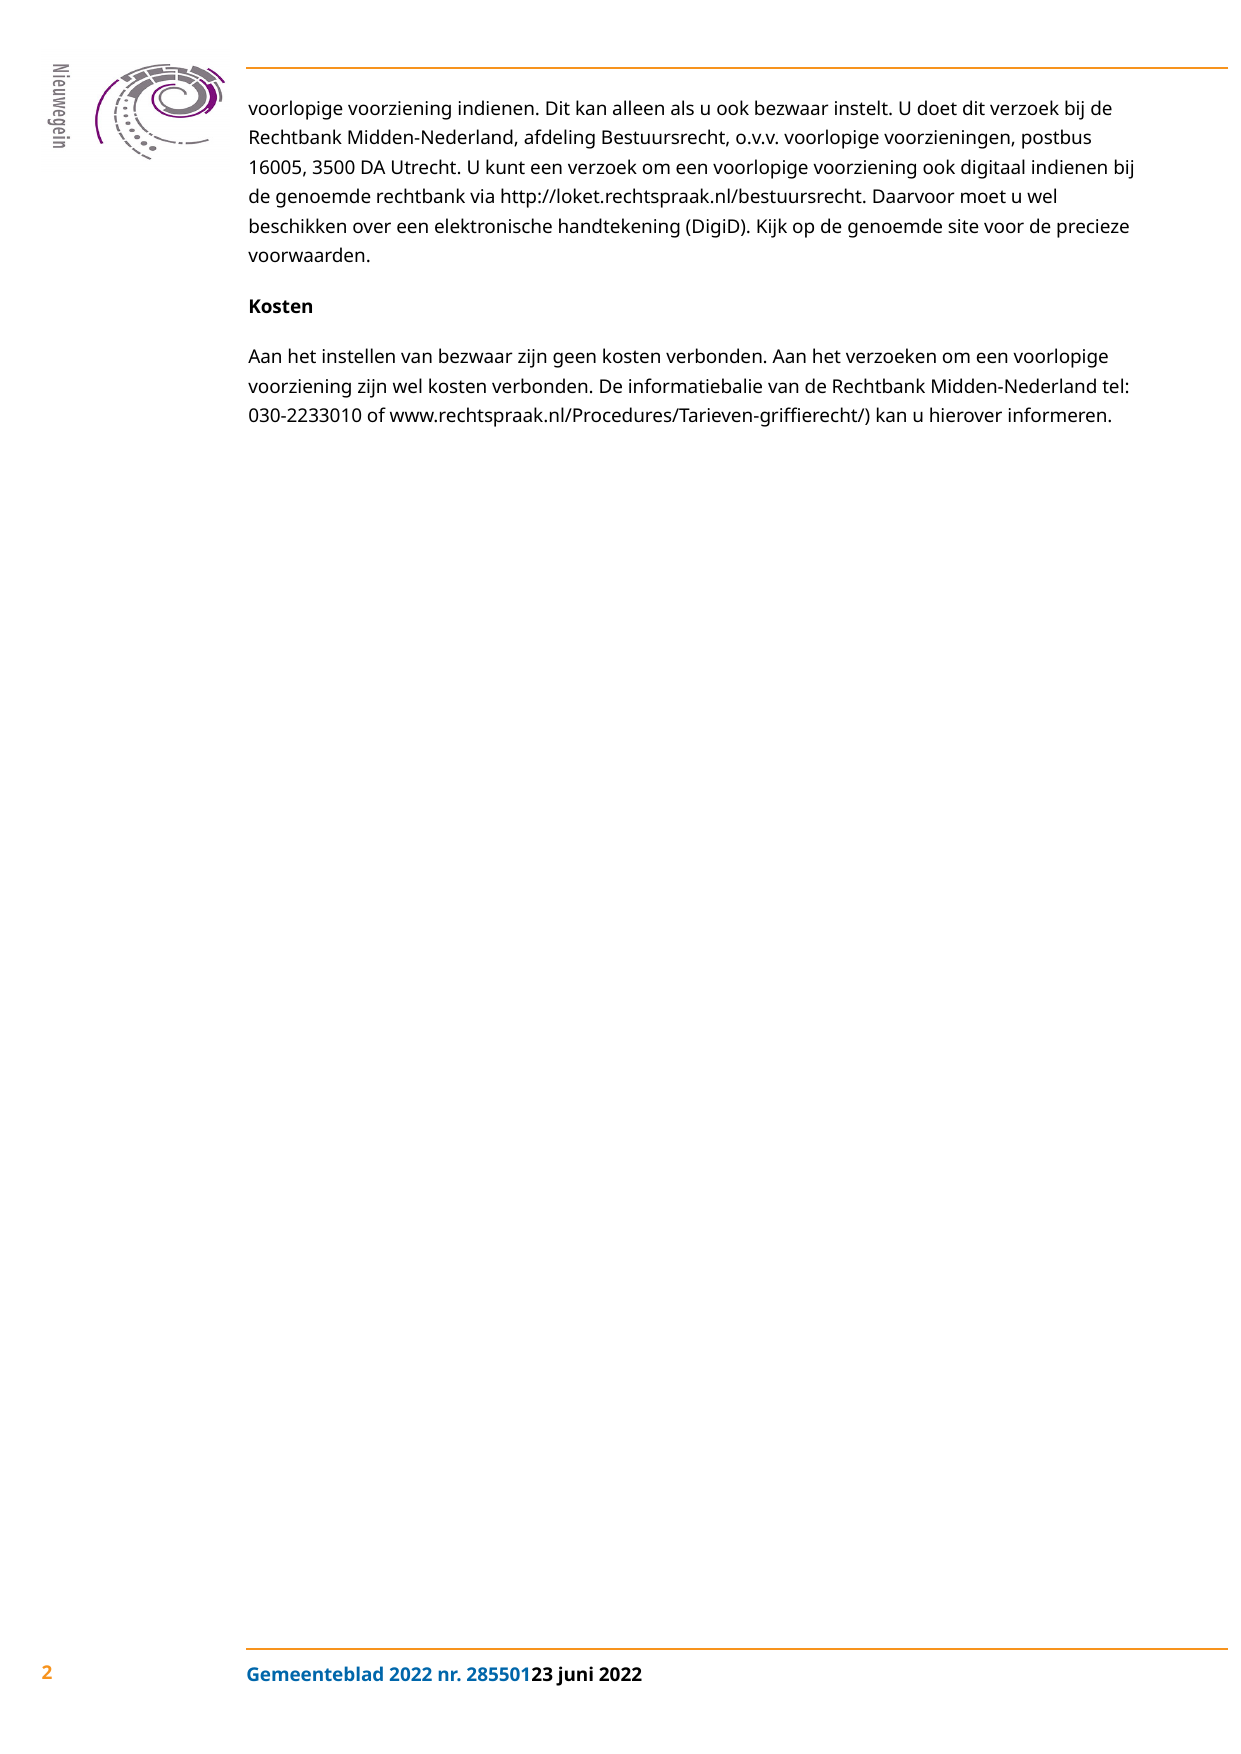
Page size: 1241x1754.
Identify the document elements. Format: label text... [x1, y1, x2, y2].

text Kosten [248, 293, 1152, 319]
text Aan het instellen van bezwaar zijn geen kosten verbonden. Aan het verzoeken om een voorlopige voorziening zijn wel kosten verbonden. De informatiebalie van de Rechtbank Midden-Nederland tel: 030-2233010 of www.rechtspraak.nl/Procedures/Tarieven-griffierecht/) kan u hierover informeren. [248, 343, 1152, 428]
text voorlopige voorziening indienen. Dit kan alleen als u ook bezwaar instelt. U doet dit verzoek bij de Rechtbank Midden-Nederland, afdeling Bestuursrecht, o.v.v. voorlopige voorzieningen, postbus 16005, 3500 DA Utrecht. U kunt een verzoek om een voorlopige voorziening ook digitaal indienen bij de genoemde rechtbank via http://loket.rechtspraak.nl/bestuursrecht. Daarvoor moet u wel beschikken over een elektronische handtekening (DigiD). Kijk op de genoemde site voor de precieze voorwaarden. [248, 95, 1152, 268]
picture [41, 47, 231, 172]
